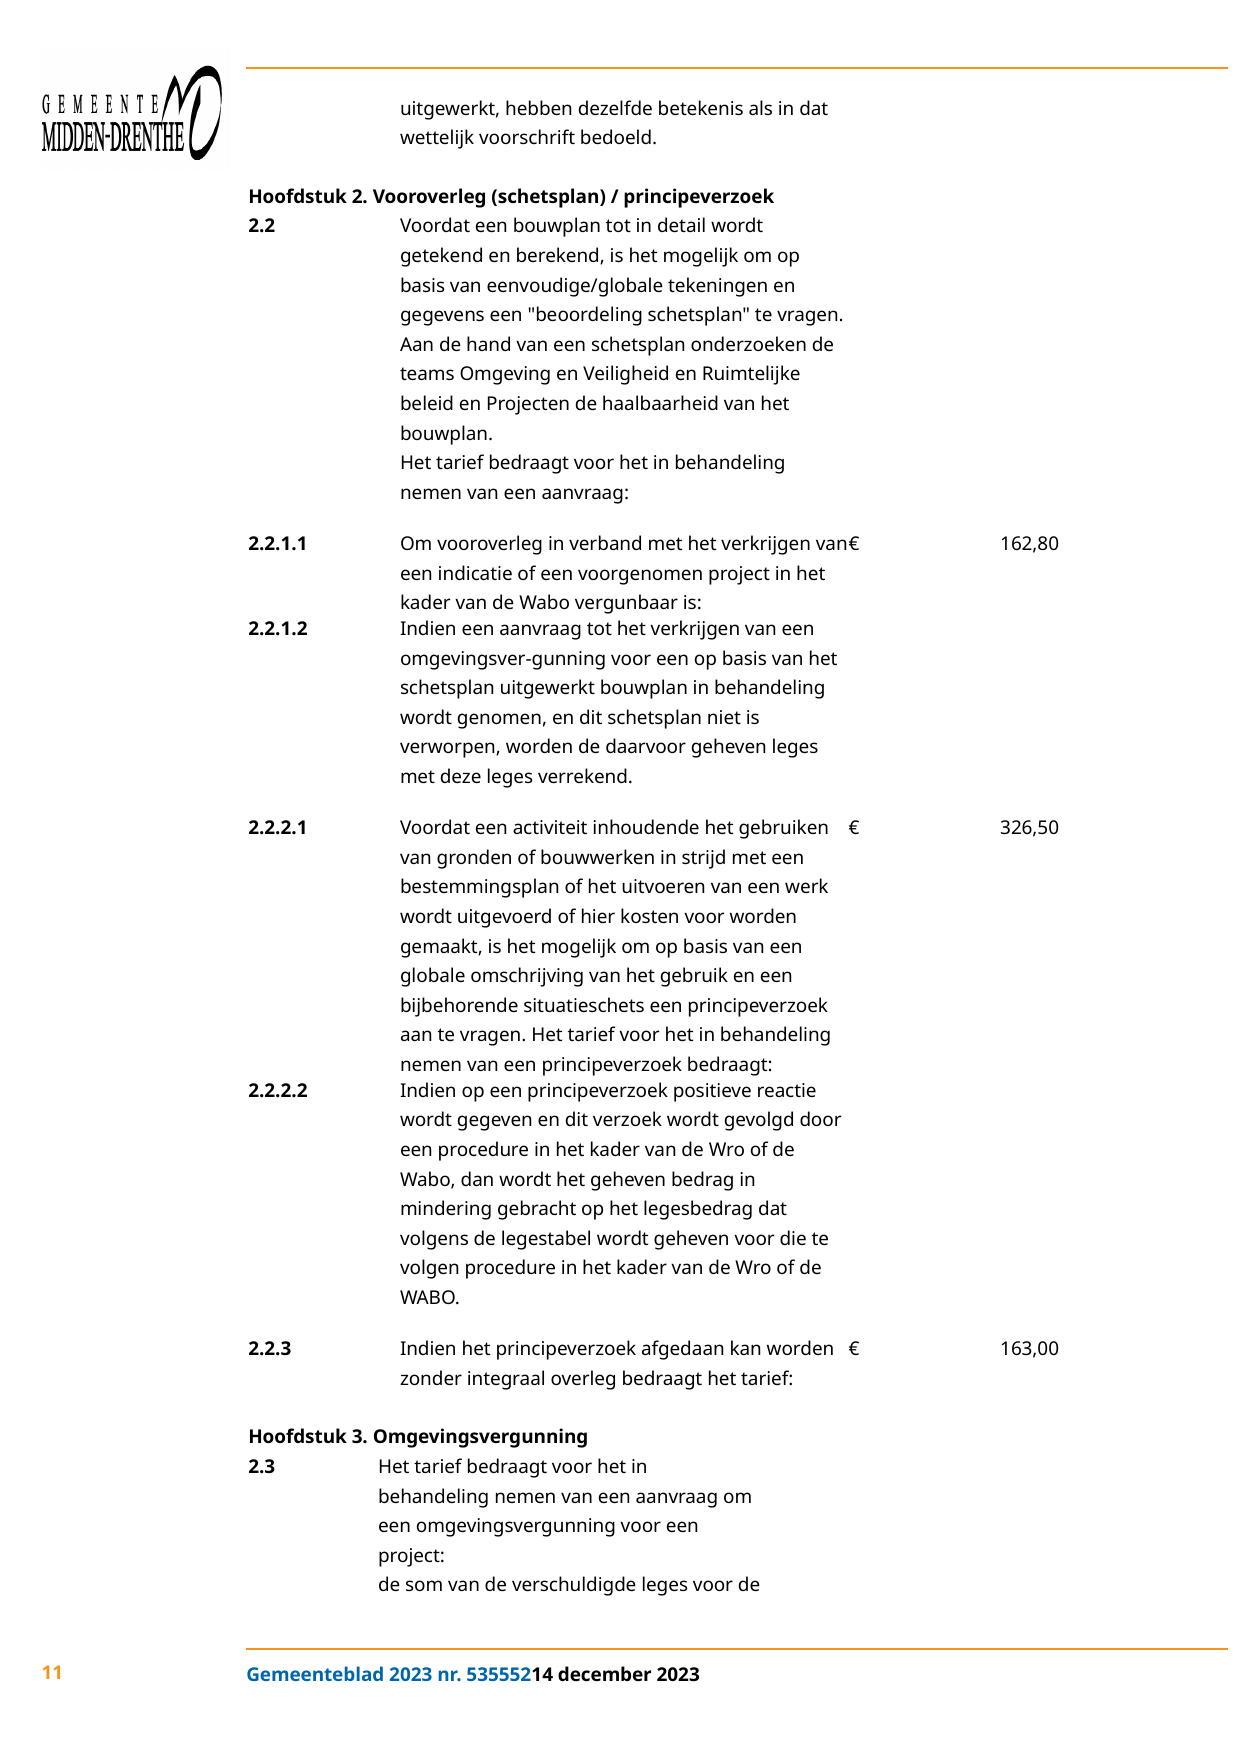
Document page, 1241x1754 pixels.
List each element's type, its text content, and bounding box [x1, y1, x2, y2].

table_cell 2.2.1.1 [248, 530, 400, 615]
table_header [1000, 213, 1152, 504]
table_header Het tarief bedraagt voor het in behandeling nemen van een aanvraag om een omgevingsvergunning voor een project: de som van de verschuldigde leges voor de [378, 1453, 762, 1597]
table_cell € [848, 530, 1000, 615]
table_cell [848, 615, 1000, 789]
table_header [848, 213, 1000, 504]
table_cell Voordat een activiteit inhoudende het gebruiken van gronden of bouwwerken in strijd met een bestemmingsplan of het uitvoeren van een werk wordt uitgevoerd of hier kosten voor worden gemaakt, is het mogelijk om op basis van een globale omschrijving van het gebruik en een bijbehorende situatieschets een principeverzoek aan te vragen. Het tarief voor het in behandeling nemen van een principeverzoek bedraagt: [400, 815, 848, 1077]
table_header 2.2 [248, 213, 400, 504]
table_cell [1000, 1310, 1152, 1336]
table_cell 2.2.3 [248, 1336, 400, 1391]
table_cell [248, 95, 400, 150]
table_cell [848, 789, 1000, 814]
table_cell [400, 789, 848, 814]
table_cell Indien het principeverzoek afgedaan kan worden zonder integraal overleg bedraagt het tarief: [400, 1336, 848, 1391]
table_cell Indien op een principeverzoek positieve reactie wordt gegeven en dit verzoek wordt gevolgd door een procedure in het kader van de Wro of de Wabo, dan wordt het geheven bedrag in mindering gebracht op het legesbedrag dat volgens de legestabel wordt geheven voor die te volgen procedure in het kader van de Wro of de WABO. [400, 1077, 848, 1310]
table_cell [1000, 615, 1152, 789]
table_header Voordat een bouwplan tot in detail wordt getekend en berekend, is het mogelijk om op basis van eenvoudige/globale tekeningen en gegevens een "beoordeling schetsplan" te vragen. Aan de hand van een schetsplan onderzoeken de teams Omgeving en Veiligheid en Ruimtelijke beleid en Projecten de haalbaarheid van het bouwplan. Het tarief bedraagt voor het in behandeling nemen van een aanvraag: [400, 213, 848, 504]
table_cell [848, 1310, 1000, 1336]
table_cell [248, 789, 400, 814]
table_cell 2.2.1.2 [248, 615, 400, 789]
table_cell [848, 95, 1000, 150]
picture [41, 47, 231, 172]
table_cell [1000, 789, 1152, 814]
table_cell 326,50 [1000, 815, 1152, 1077]
table_cell € [848, 815, 1000, 1077]
table_cell [848, 1077, 1000, 1310]
table_cell [400, 505, 848, 530]
table_cell [248, 1310, 400, 1336]
table_cell [1000, 95, 1152, 150]
table_header [1022, 1453, 1152, 1597]
table_cell 2.2.2.1 [248, 815, 400, 1077]
table_cell 2.2.2.2 [248, 1077, 400, 1310]
table_cell Om vooroverleg in verband met het verkrijgen van een indicatie of een voorgenomen project in het kader van de Wabo vergunbaar is: [400, 530, 848, 615]
table_cell uitgewerkt, hebben dezelfde betekenis als in dat wettelijk voorschrift bedoeld. [400, 95, 848, 150]
table_header 2.3 [248, 1453, 378, 1597]
text Hoofdstuk 3. Omgevingsvergunning [248, 1424, 1152, 1449]
table_cell 163,00 [1000, 1336, 1152, 1391]
table_cell [248, 505, 400, 530]
table_cell [1000, 1077, 1152, 1310]
table_cell € [848, 1336, 1000, 1391]
table_cell [848, 505, 1000, 530]
table_cell 162,80 [1000, 530, 1152, 615]
table_cell Indien een aanvraag tot het verkrijgen van een omgevingsver-gunning voor een op basis van het schetsplan uitgewerkt bouwplan in behandeling wordt genomen, en dit schetsplan niet is verworpen, worden de daarvoor geheven leges met deze leges verrekend. [400, 615, 848, 789]
table_cell [400, 1310, 848, 1336]
table_header [762, 1453, 1022, 1597]
text Hoofdstuk 2. Vooroverleg (schetsplan) / principeverzoek [248, 183, 1152, 209]
table_cell [1000, 505, 1152, 530]
